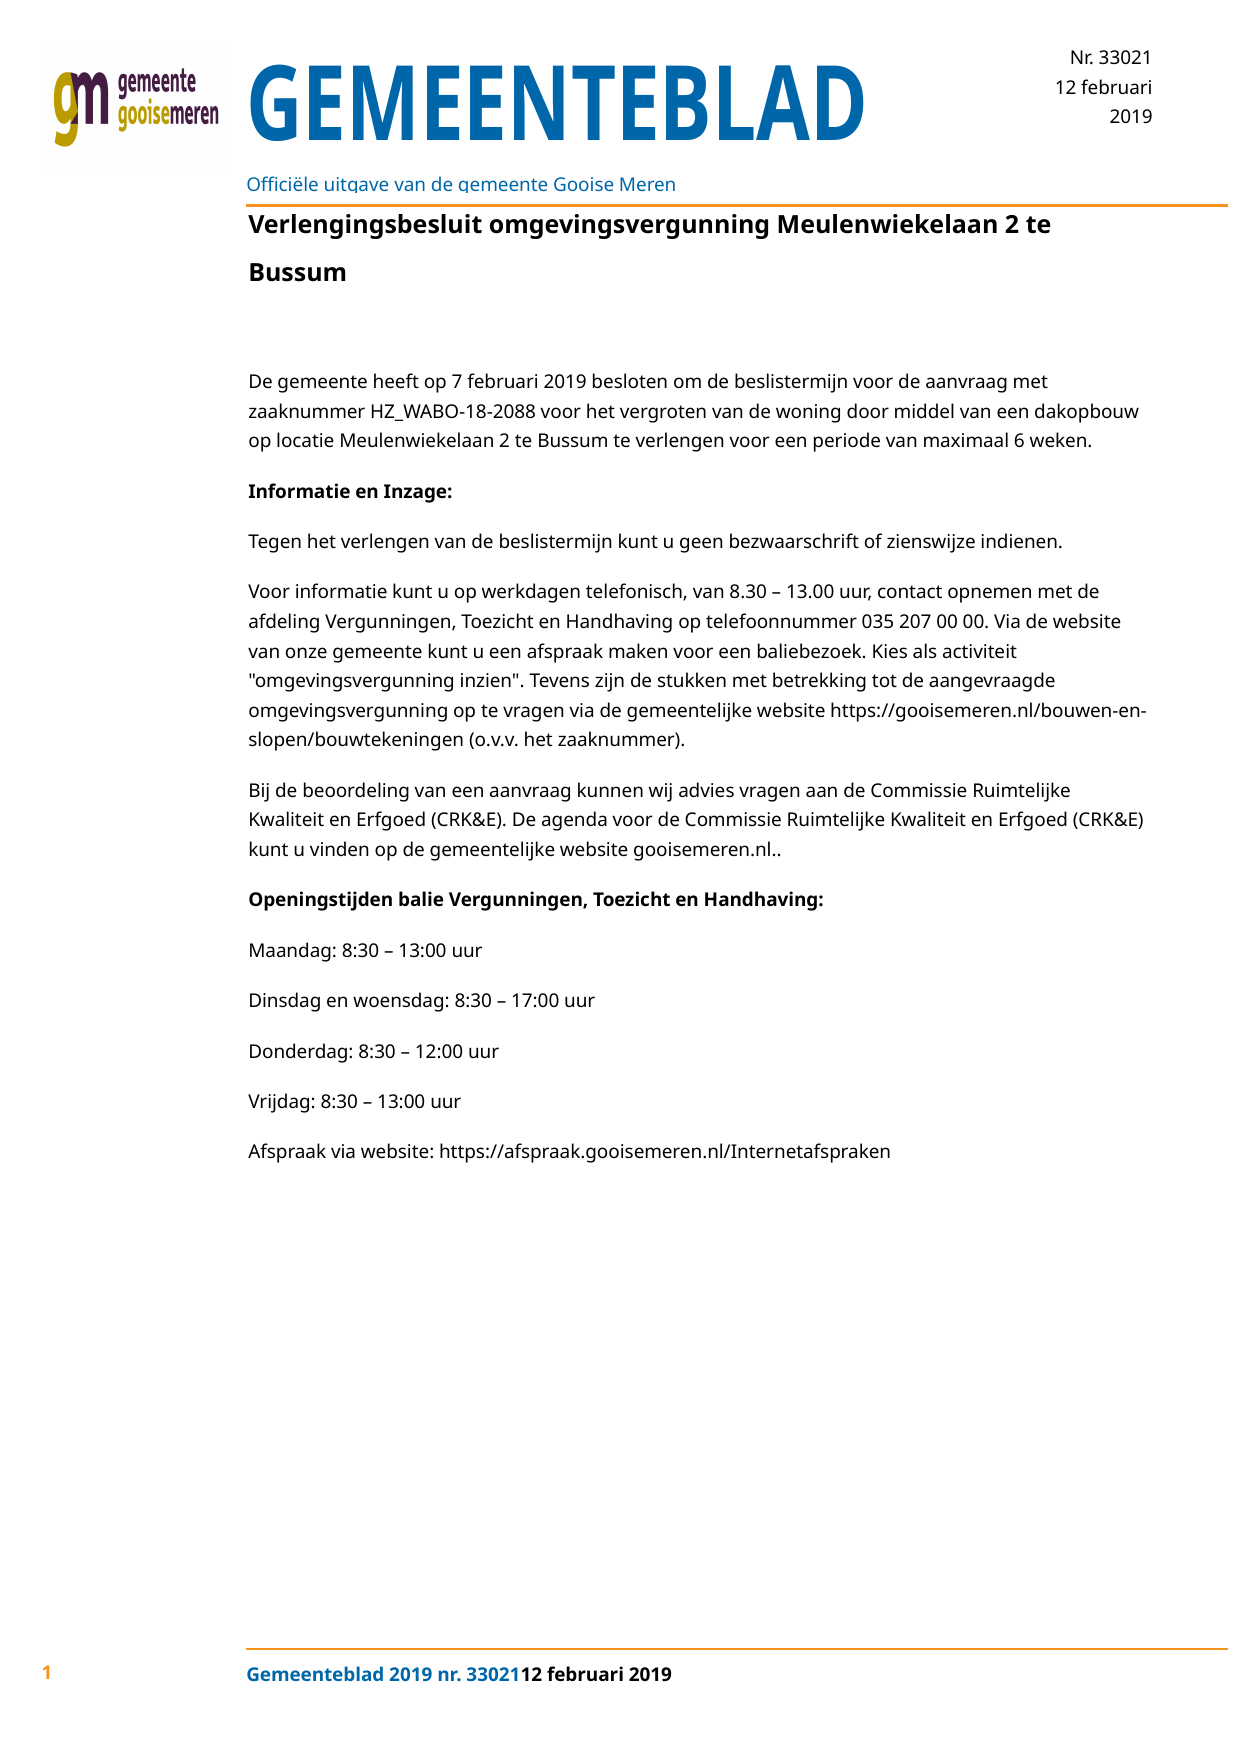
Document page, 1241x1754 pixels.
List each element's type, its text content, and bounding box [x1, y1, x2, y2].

text Verlengingsbesluit omgevingsvergunning Meulenwiekelaan 2 te Bussum [248, 207, 1152, 288]
text De gemeente heeft op 7 februari 2019 besloten om de beslistermijn voor de aanvraag met zaaknummer HZ_WABO-18-2088 voor het vergroten van de woning door middel van een dakopbouw op locatie Meulenwiekelaan 2 te Bussum te verlengen voor een periode van maximaal 6 weken. [248, 368, 1152, 453]
text Afspraak via website: https://afspraak.gooisemeren.nl/Internetafspraken [248, 1139, 1152, 1164]
text Voor informatie kunt u op werkdagen telefonisch, van 8.30 – 13.00 uur, contact opnemen met de afdeling Vergunningen, Toezicht en Handhaving op telefoonnummer 035 207 00 00. Via de website van onze gemeente kunt u een afspraak maken voor een baliebezoek. Kies als activiteit "omgevingsvergunning inzien". Tevens zijn de stukken met betrekking tot de aangevraagde omgevingsvergunning op te vragen via de gemeentelijke website https://gooisemeren.nl/bouwen-en-slopen/bouwtekeningen (o.v.v. het zaaknummer). [248, 579, 1152, 752]
text Dinsdag en woensdag: 8:30 – 17:00 uur [248, 987, 1152, 1013]
text Openingstijden balie Vergunningen, Toezicht en Handhaving: [248, 887, 1152, 912]
text Vrijdag: 8:30 – 13:00 uur [248, 1088, 1152, 1114]
text Maandag: 8:30 – 13:00 uur [248, 937, 1152, 963]
text Bij de beoordeling van een aanvraag kunnen wij advies vragen aan de Commissie Ruimtelijke Kwaliteit en Erfgoed (CRK&E). De agenda voor de Commissie Ruimtelijke Kwaliteit en Erfgoed (CRK&E) kunt u vinden op de gemeentelijke website gooisemeren.nl.. [248, 777, 1152, 862]
text Donderdag: 8:30 – 12:00 uur [248, 1038, 1152, 1064]
text Informatie en Inzage: [248, 478, 1152, 504]
text Tegen het verlengen van de beslistermijn kunt u geen bezwaarschrift of zienswijze indienen. [248, 528, 1152, 554]
picture [41, 47, 231, 172]
